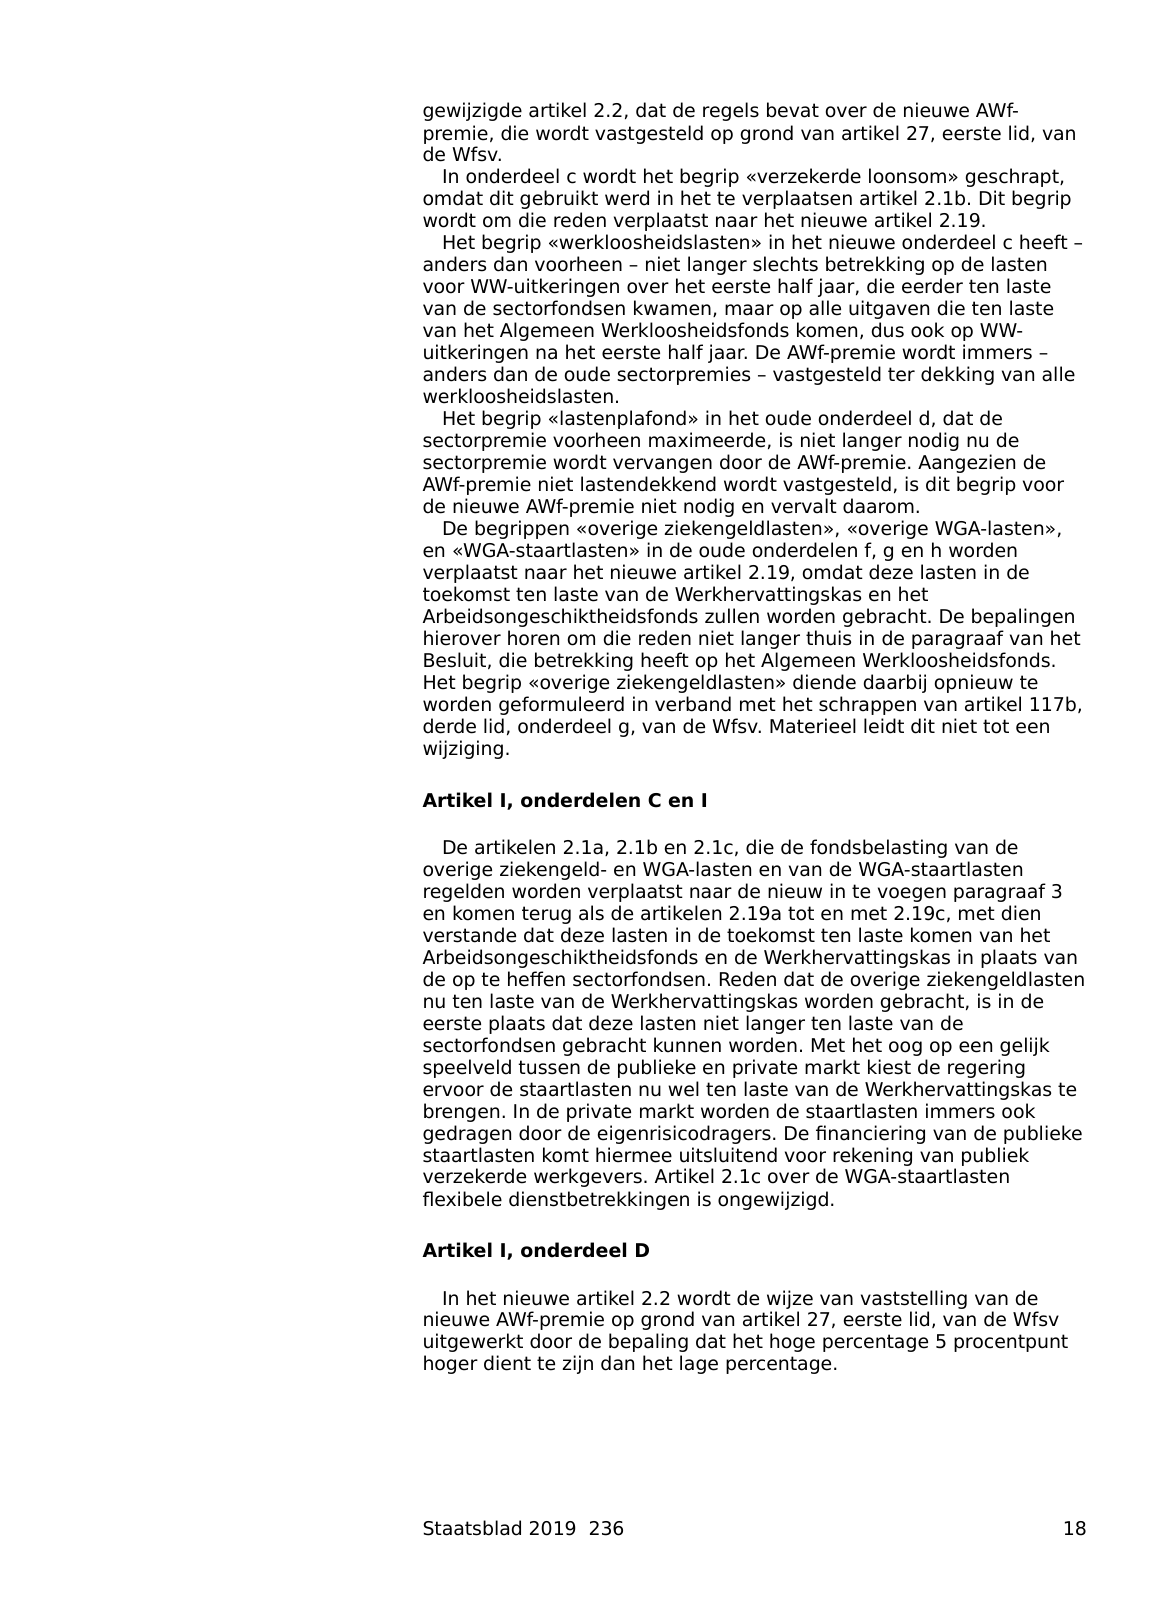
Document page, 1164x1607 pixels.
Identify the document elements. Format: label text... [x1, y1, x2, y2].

text In het nieuwe artikel 2.2 wordt de wijze van vaststelling van de nieuwe AWf-premie op grond van artikel 27, eerste lid, van de Wfsv uitgewerkt door de bepaling dat het hoge percentage 5 procentpunt hoger dient te zijn dan het lage percentage. [422, 1287, 1087, 1375]
text Het begrip «werkloosheidslasten» in het nieuwe onderdeel c heeft – anders dan voorheen – niet langer slechts betrekking op de lasten voor WW-uitkeringen over het eerste half jaar, die eerder ten laste van de sectorfondsen kwamen, maar op alle uitgaven die ten laste van het Algemeen Werkloosheidsfonds komen, dus ook op WW-uitkeringen na het eerste half jaar. De AWf-premie wordt immers – anders dan de oude sectorpremies – vastgesteld ter dekking van alle werkloosheidslasten. [422, 232, 1087, 408]
text De artikelen 2.1a, 2.1b en 2.1c, die de fondsbelasting van de overige ziekengeld- en WGA-lasten en van de WGA-staartlasten regelden worden verplaatst naar de nieuw in te voegen paragraaf 3 en komen terug als de artikelen 2.19a tot en met 2.19c, met dien verstande dat deze lasten in de toekomst ten laste komen van het Arbeidsongeschiktheidsfonds en de Werkhervattingskas in plaats van de op te heffen sectorfondsen. Reden dat de overige ziekengeldlasten nu ten laste van de Werkhervattingskas worden gebracht, is in de eerste plaats dat deze lasten niet langer ten laste van de sectorfondsen gebracht kunnen worden. Met het oog op een gelijk speelveld tussen de publieke en private markt kiest de regering ervoor de staartlasten nu wel ten laste van de Werkhervattingskas te brengen. In de private markt worden de staartlasten immers ook gedragen door de eigenrisicodragers. De financiering van de publieke staartlasten komt hiermee uitsluitend voor rekening van publiek verzekerde werkgevers. Artikel 2.1c over de WGA-staartlasten flexibele dienstbetrekkingen is ongewijzigd. [422, 837, 1087, 1210]
subtitle Artikel I, onderdelen C en I [422, 790, 1087, 812]
text De begrippen «overige ziekengeldlasten», «overige WGA-lasten», en «WGA-staartlasten» in de oude onderdelen f, g en h worden verplaatst naar het nieuwe artikel 2.19, omdat deze lasten in de toekomst ten laste van de Werkhervattingskas en het Arbeidsongeschiktheidsfonds zullen worden gebracht. De bepalingen hierover horen om die reden niet langer thuis in de paragraaf van het Besluit, die betrekking heeft op het Algemeen Werkloosheidsfonds. Het begrip «overige ziekengeldlasten» diende daarbij opnieuw te worden geformuleerd in verband met het schrappen van artikel 117b, derde lid, onderdeel g, van de Wfsv. Materieel leidt dit niet tot een wijziging. [422, 518, 1087, 760]
text gewijzigde artikel 2.2, dat de regels bevat over de nieuwe AWf-premie, die wordt vastgesteld op grond van artikel 27, eerste lid, van de Wfsv. [422, 100, 1087, 166]
text In onderdeel c wordt het begrip «verzekerde loonsom» geschrapt, omdat dit gebruikt werd in het te verplaatsen artikel 2.1b. Dit begrip wordt om die reden verplaatst naar het nieuwe artikel 2.19. [422, 166, 1087, 232]
subtitle Artikel I, onderdeel D [422, 1240, 1087, 1262]
text Het begrip «lastenplafond» in het oude onderdeel d, dat de sectorpremie voorheen maximeerde, is niet langer nodig nu de sectorpremie wordt vervangen door de AWf-premie. Aangezien de AWf-premie niet lastendekkend wordt vastgesteld, is dit begrip voor de nieuwe AWf-premie niet nodig en vervalt daarom. [422, 408, 1087, 518]
